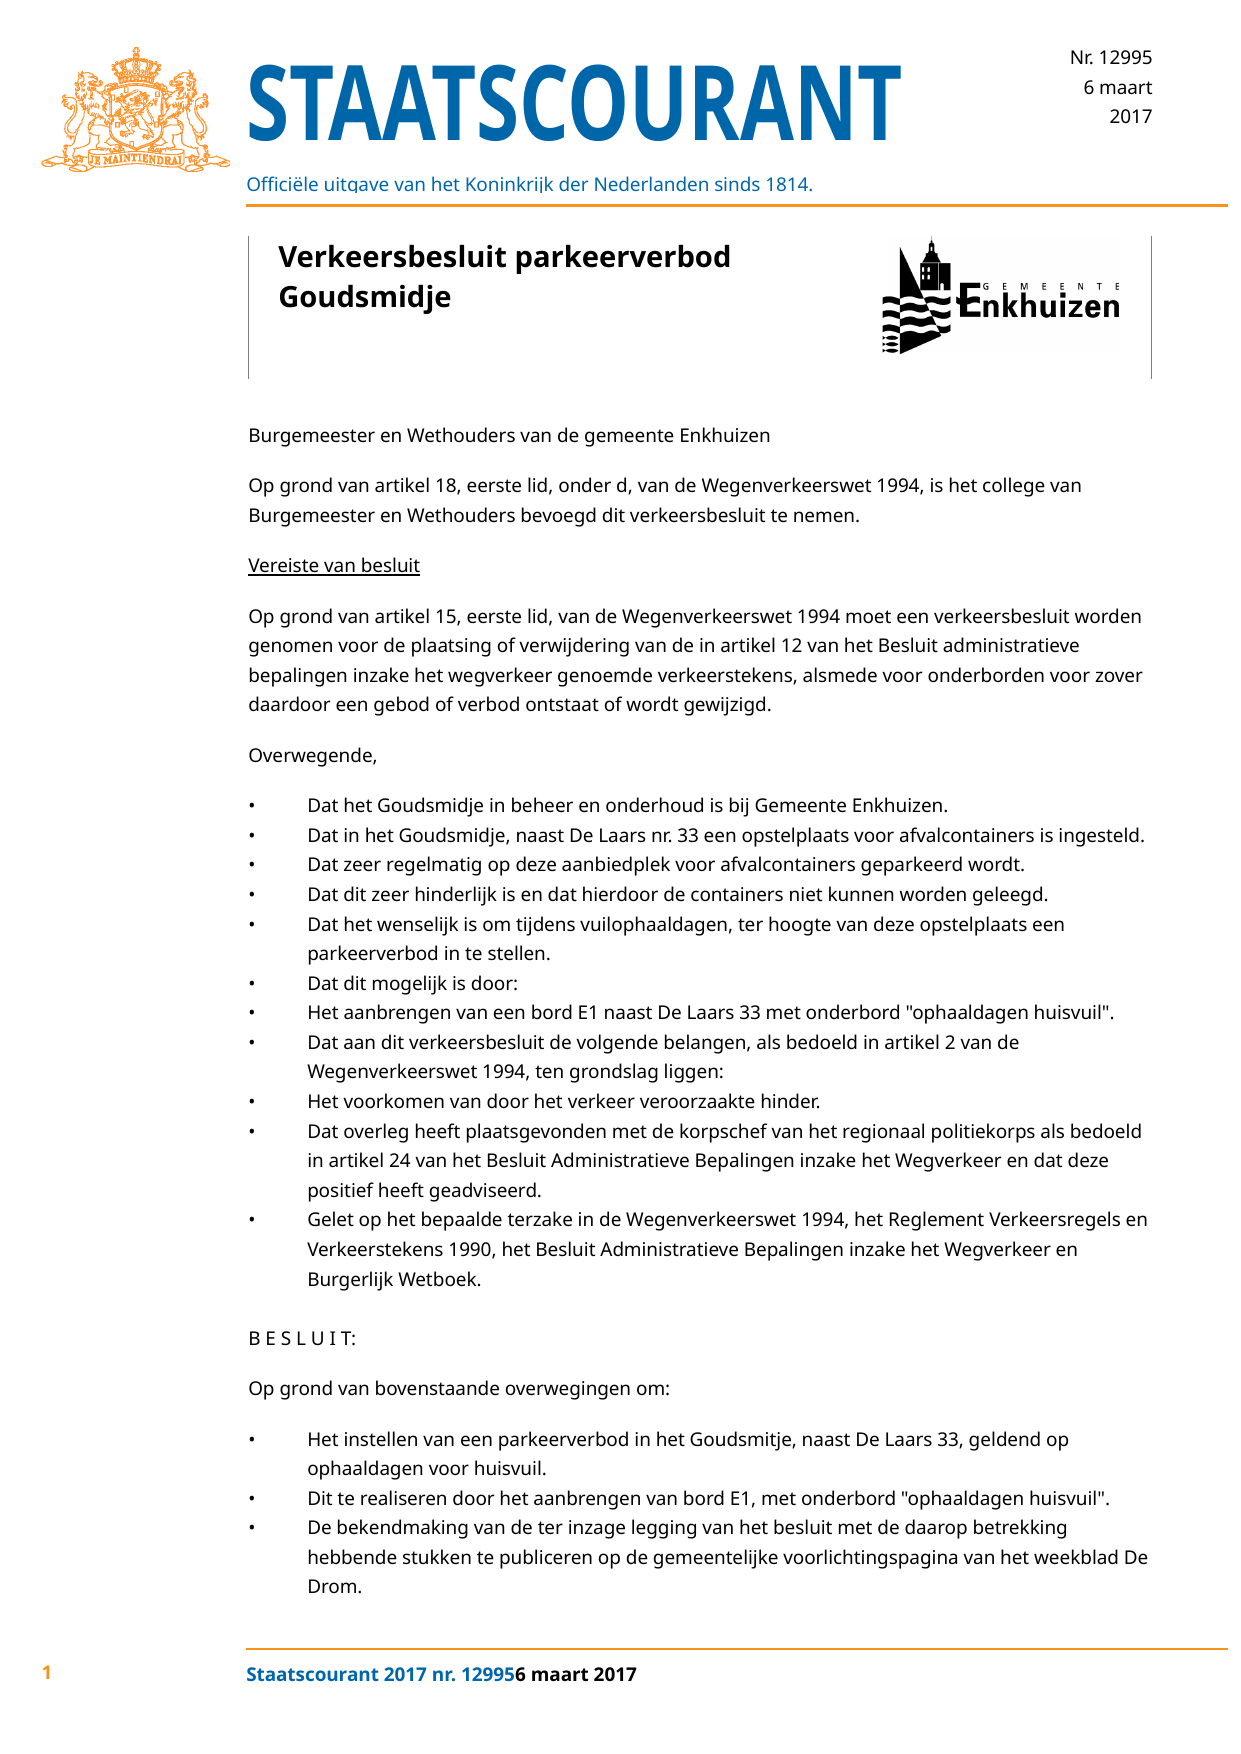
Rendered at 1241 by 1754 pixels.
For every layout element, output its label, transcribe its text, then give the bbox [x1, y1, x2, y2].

text Vereiste van besluit [248, 552, 1152, 578]
list Dat overleg heeft plaatsgevonden met de korpschef van het regionaal politiekorps als bedoeld in artikel 24 van het Besluit Administratieve Bepalingen inzake het Wegverkeer en dat deze positief heeft geadviseerd. [248, 1118, 1152, 1203]
list Dat dit zeer hinderlijk is en dat hierdoor de containers niet kunnen worden geleegd. [248, 881, 1152, 907]
list Dat aan dit verkeersbesluit de volgende belangen, als bedoeld in artikel 2 van de Wegenverkeerswet 1994, ten grondslag liggen: [248, 1029, 1152, 1084]
list Gelet op het bepaalde terzake in de Wegenverkeerswet 1994, het Reglement Verkeersregels en Verkeerstekens 1990, het Besluit Administratieve Bepalingen inzake het Wegverkeer en Burgerlijk Wetboek. [248, 1207, 1152, 1292]
list Het voorkomen van door het verkeer veroorzaakte hinder. [248, 1088, 1152, 1114]
list Dat dit mogelijk is door: [248, 970, 1152, 996]
list Het instellen van een parkeerverbod in het Goudsmitje, naast De Laars 33, geldend op ophaaldagen voor huisvuil. [248, 1426, 1152, 1481]
list Dat het wenselijk is om tijdens vuilophaaldagen, ter hoogte van deze opstelplaats een parkeerverbod in te stellen. [248, 911, 1152, 966]
text Op grond van artikel 15, eerste lid, van de Wegenverkeerswet 1994 moet een verkeersbesluit worden genomen voor de plaatsing of verwijdering van de in artikel 12 van het Besluit administratieve bepalingen inzake het wegverkeer genoemde verkeerstekens, alsmede voor onderborden voor zover daardoor een gebod of verbod ontstaat of wordt gewijzigd. [248, 603, 1152, 717]
text Burgemeester en Wethouders van de gemeente Enkhuizen [248, 422, 1152, 448]
text Op grond van bovenstaande overwegingen om: [248, 1375, 1152, 1401]
list Dat in het Goudsmidje, naast De Laars nr. 33 een opstelplaats voor afvalcontainers is ingesteld. [248, 822, 1152, 848]
list Dat zeer regelmatig op deze aanbiedplek voor afvalcontainers geparkeerd wordt. [248, 852, 1152, 877]
list Dit te realiseren door het aanbrengen van bord E1, met onderbord "ophaaldagen huisvuil". [248, 1485, 1152, 1511]
list De bekendmaking van de ter inzage legging van het besluit met de daarop betrekking hebbende stukken te publiceren op de gemeentelijke voorlichtingspagina van het weekblad De Drom. [248, 1514, 1152, 1599]
table_header Verkeersbesluit parkeerverbod Goudsmidje [249, 236, 850, 379]
list Dat het Goudsmidje in beheer en onderhoud is bij Gemeente Enkhuizen. [248, 792, 1152, 818]
picture [882, 236, 1119, 354]
text B E S L U I T: [248, 1325, 1152, 1351]
table_header [850, 236, 1151, 379]
list Het aanbrengen van een bord E1 naast De Laars 33 met onderbord "ophaaldagen huisvuil". [248, 999, 1152, 1025]
text Op grond van artikel 18, eerste lid, onder d, van de Wegenverkeerswet 1994, is het college van Burgemeester en Wethouders bevoegd dit verkeersbesluit te nemen. [248, 472, 1152, 528]
picture [41, 47, 231, 172]
text Overwegende, [248, 742, 1152, 768]
